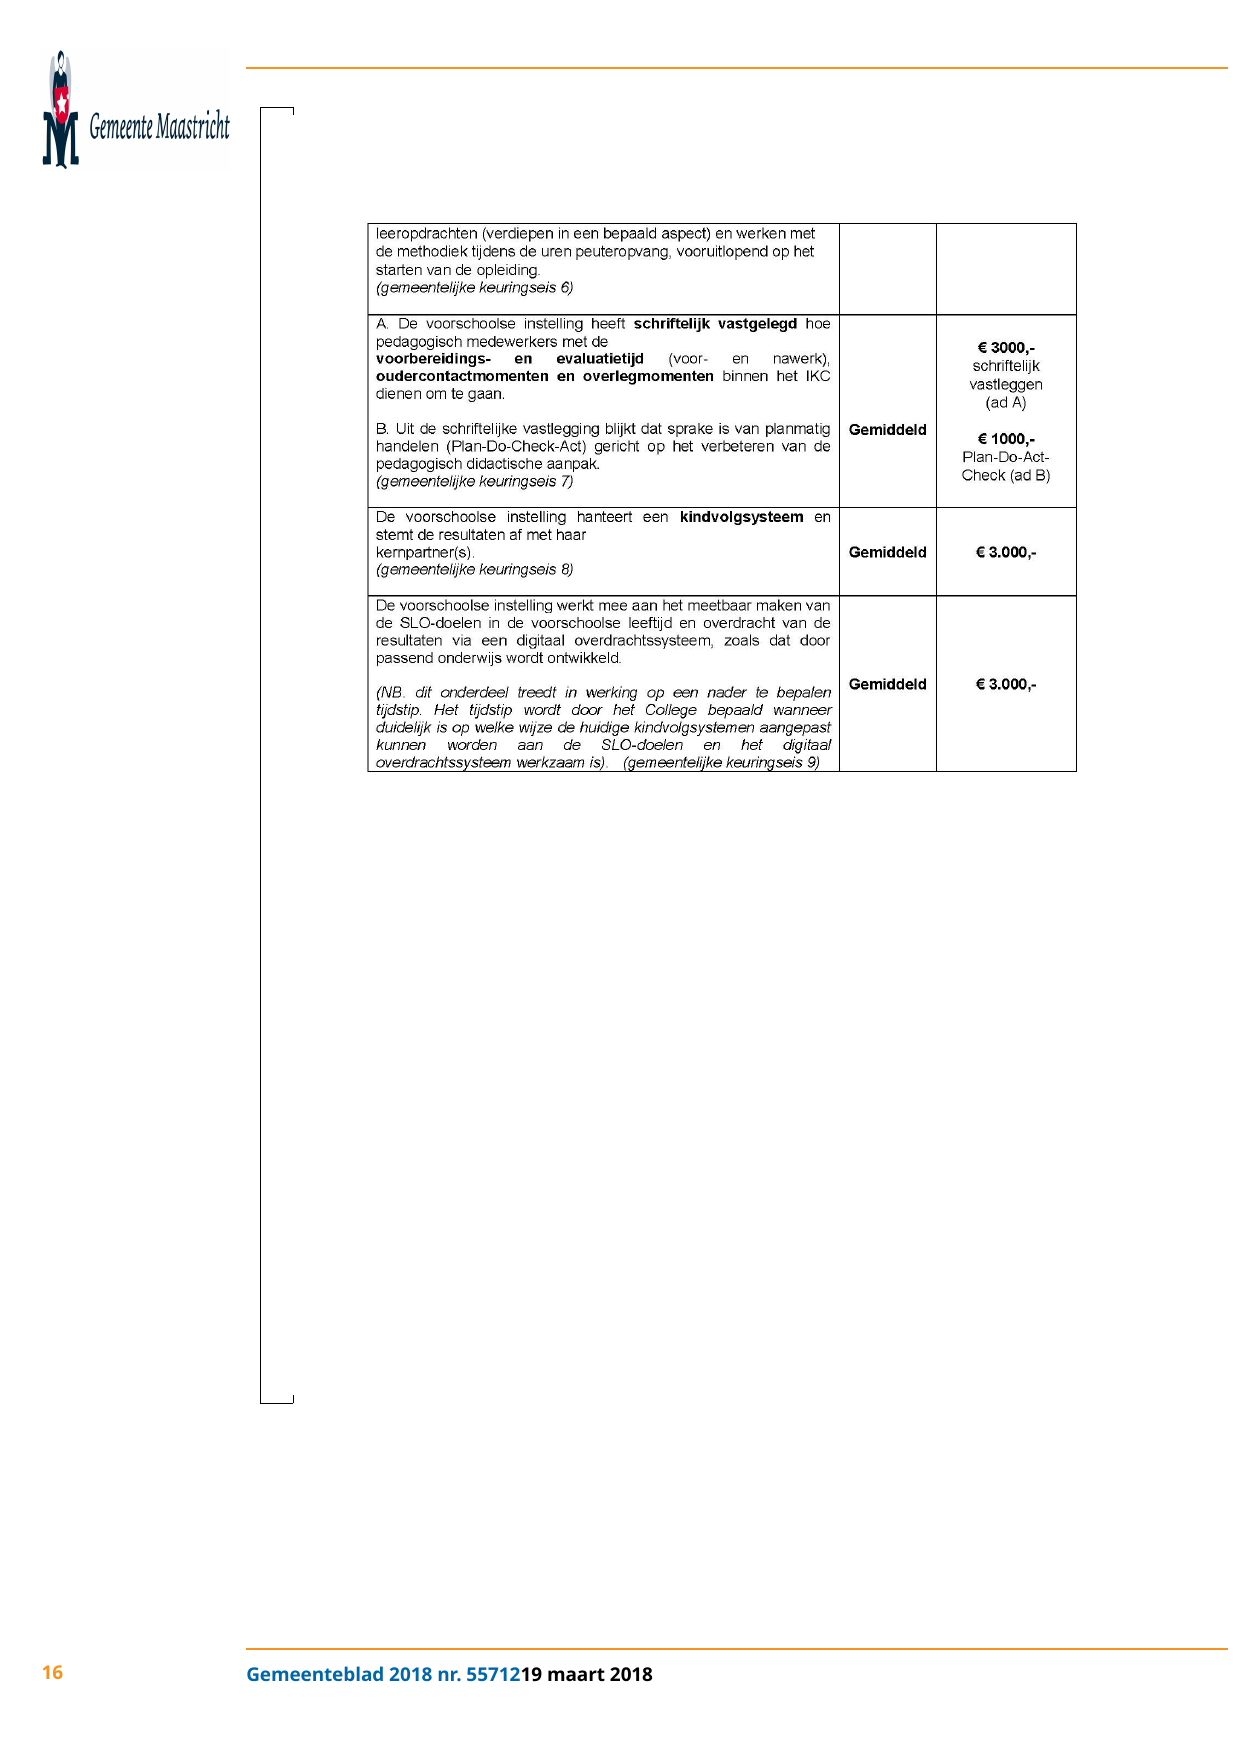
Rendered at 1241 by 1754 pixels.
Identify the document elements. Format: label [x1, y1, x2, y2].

picture [41, 47, 231, 172]
picture [268, 115, 1173, 1395]
